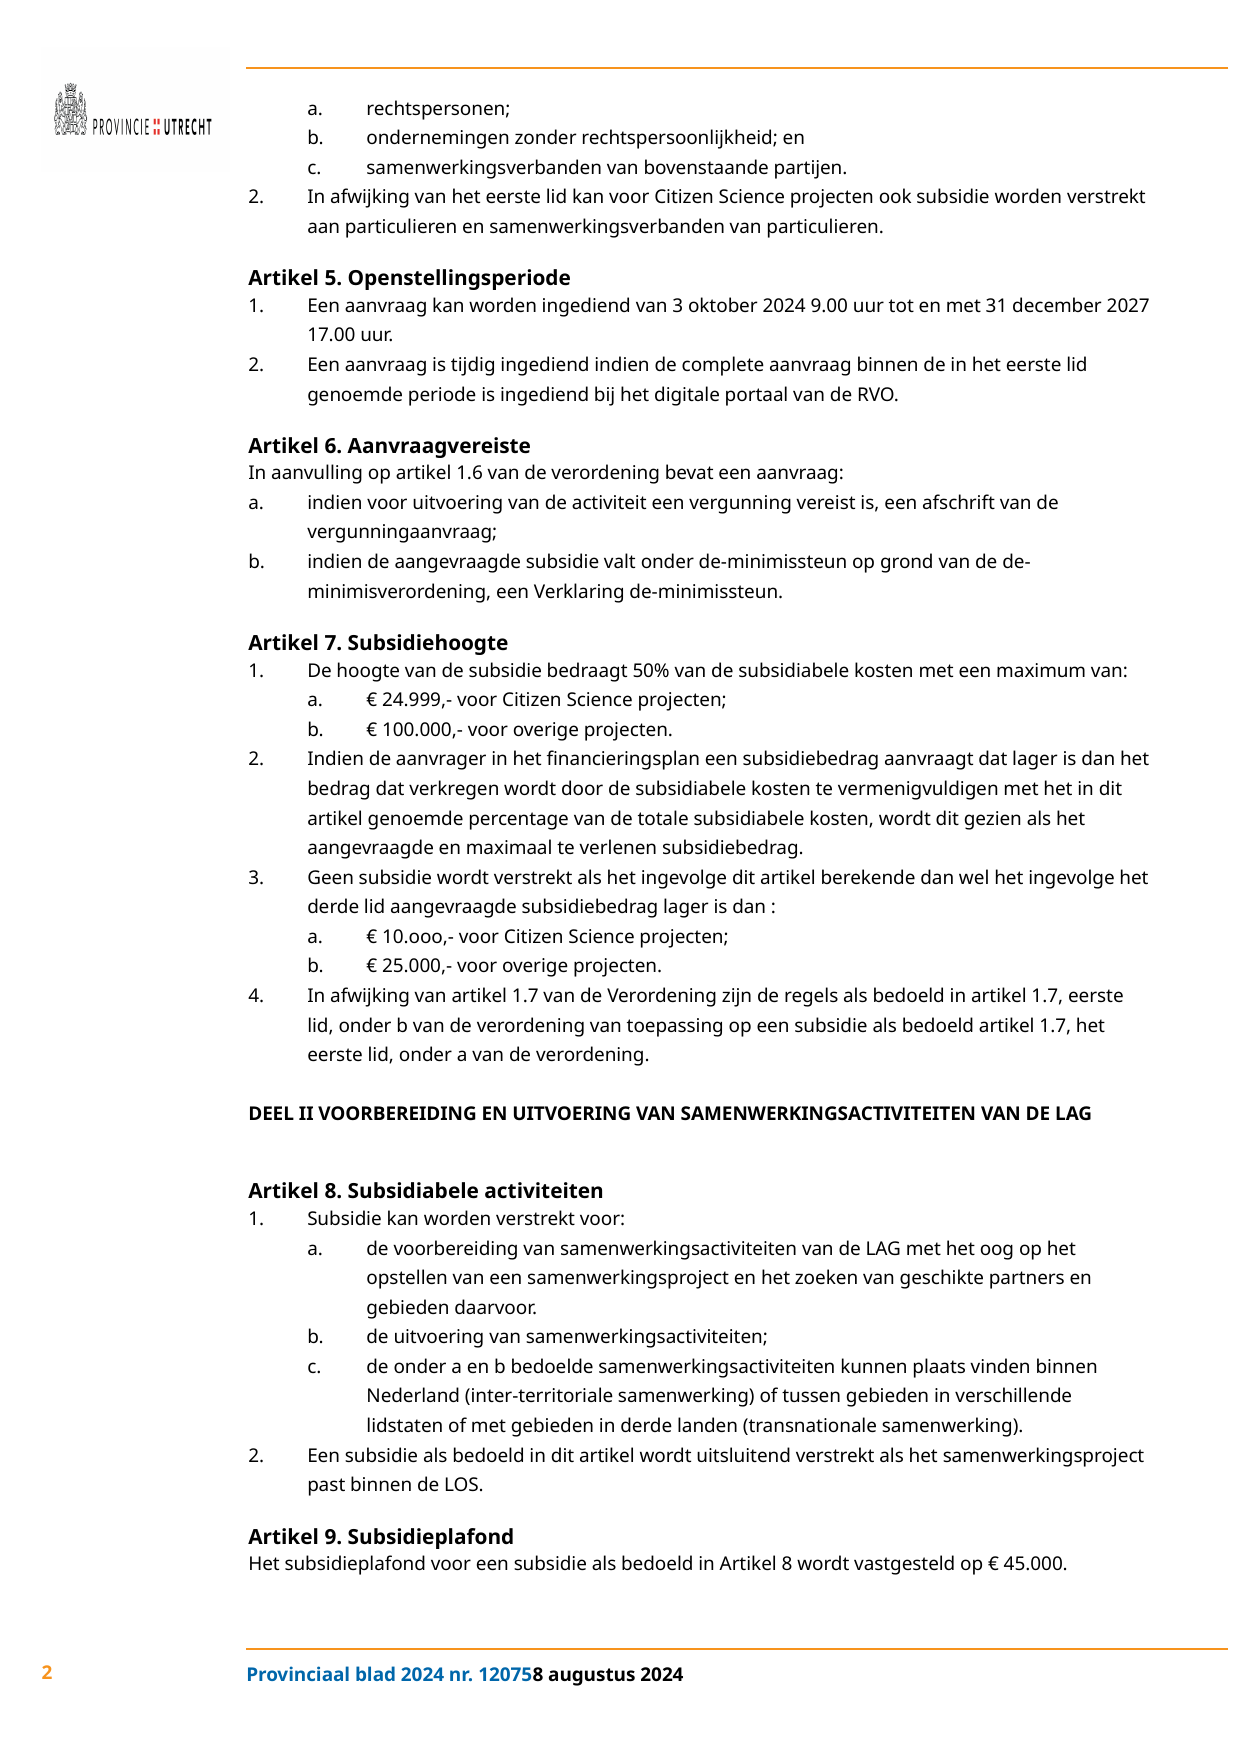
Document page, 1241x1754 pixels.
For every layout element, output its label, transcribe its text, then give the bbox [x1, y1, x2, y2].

list In afwijking van artikel 1.7 van de Verordening zijn de regels als bedoeld in artikel 1.7, eerste lid, onder b van de verordening van toepassing op een subsidie als bedoeld artikel 1.7, het eerste lid, onder a van de verordening. [248, 982, 1152, 1067]
list Een subsidie als bedoeld in dit artikel wordt uitsluitend verstrekt als het samenwerkingsproject past binnen de LOS. [248, 1442, 1152, 1497]
list De hoogte van de subsidie bedraagt 50% van de subsidiabele kosten met een maximum van: [248, 657, 1152, 682]
text Artikel 9. Subsidieplafond [248, 1522, 1152, 1550]
list In afwijking van het eerste lid kan voor Citizen Science projecten ook subsidie worden verstrekt aan particulieren en samenwerkingsverbanden van particulieren. [248, 183, 1152, 239]
text DEEL II VOORBEREIDING EN UITVOERING VAN SAMENWERKINGSACTIVITEITEN VAN DE LAG [248, 1101, 1152, 1126]
list Geen subsidie wordt verstrekt als het ingevolge dit artikel berekende dan wel het ingevolge het derde lid aangevraagde subsidiebedrag lager is dan : [248, 864, 1152, 919]
list ondernemingen zonder rechtspersoonlijkheid; en [307, 124, 1152, 150]
list indien de aangevraagde subsidie valt onder de-minimissteun op grond van de de-minimisverordening, een Verklaring de-minimissteun. [248, 548, 1152, 604]
list Een aanvraag kan worden ingediend van 3 oktober 2024 9.00 uur tot en met 31 december 2027 17.00 uur. [248, 292, 1152, 347]
list € 25.000,- voor overige projecten. [307, 953, 1152, 978]
list samenwerkingsverbanden van bovenstaande partijen. [307, 154, 1152, 180]
text Artikel 7. Subsidiehoogte [248, 628, 1152, 657]
list de voorbereiding van samenwerkingsactiviteiten van de LAG met het oog op het opstellen van een samenwerkingsproject en het zoeken van geschikte partners en gebieden daarvoor. [307, 1235, 1152, 1319]
text Artikel 6. Aanvraagvereiste [248, 431, 1152, 459]
list € 10.ooo,- voor Citizen Science projecten; [307, 923, 1152, 949]
list de onder a en b bedoelde samenwerkingsactiviteiten kunnen plaats vinden binnen Nederland (inter-territoriale samenwerking) of tussen gebieden in verschillende lidstaten of met gebieden in derde landen (transnationale samenwerking). [307, 1353, 1152, 1438]
list € 24.999,- voor Citizen Science projecten; [307, 686, 1152, 712]
list indien voor uitvoering van de activiteit een vergunning vereist is, een afschrift van de vergunningaanvraag; [248, 489, 1152, 544]
picture [41, 47, 231, 172]
list Een aanvraag is tijdig ingediend indien de complete aanvraag binnen de in het eerste lid genoemde periode is ingediend bij het digitale portaal van de RVO. [248, 351, 1152, 406]
text In aanvulling op artikel 1.6 van de verordening bevat een aanvraag: [248, 459, 1152, 485]
list de uitvoering van samenwerkingsactiviteiten; [307, 1323, 1152, 1349]
text Artikel 8. Subsidiabele activiteiten [248, 1177, 1152, 1205]
list Indien de aanvrager in het financieringsplan een subsidiebedrag aanvraagt dat lager is dan het bedrag dat verkregen wordt door de subsidiabele kosten te vermenigvuldigen met het in dit artikel genoemde percentage van de totale subsidiabele kosten, wordt dit gezien als het aangevraagde en maximaal te verlenen subsidiebedrag. [248, 746, 1152, 860]
text Het subsidieplafond voor een subsidie als bedoeld in Artikel 8 wordt vastgesteld op € 45.000. [248, 1550, 1152, 1576]
list € 100.000,- voor overige projecten. [307, 716, 1152, 742]
text Artikel 5. Openstellingsperiode [248, 263, 1152, 292]
list Subsidie kan worden verstrekt voor: [248, 1205, 1152, 1231]
list rechtspersonen; [307, 95, 1152, 121]
